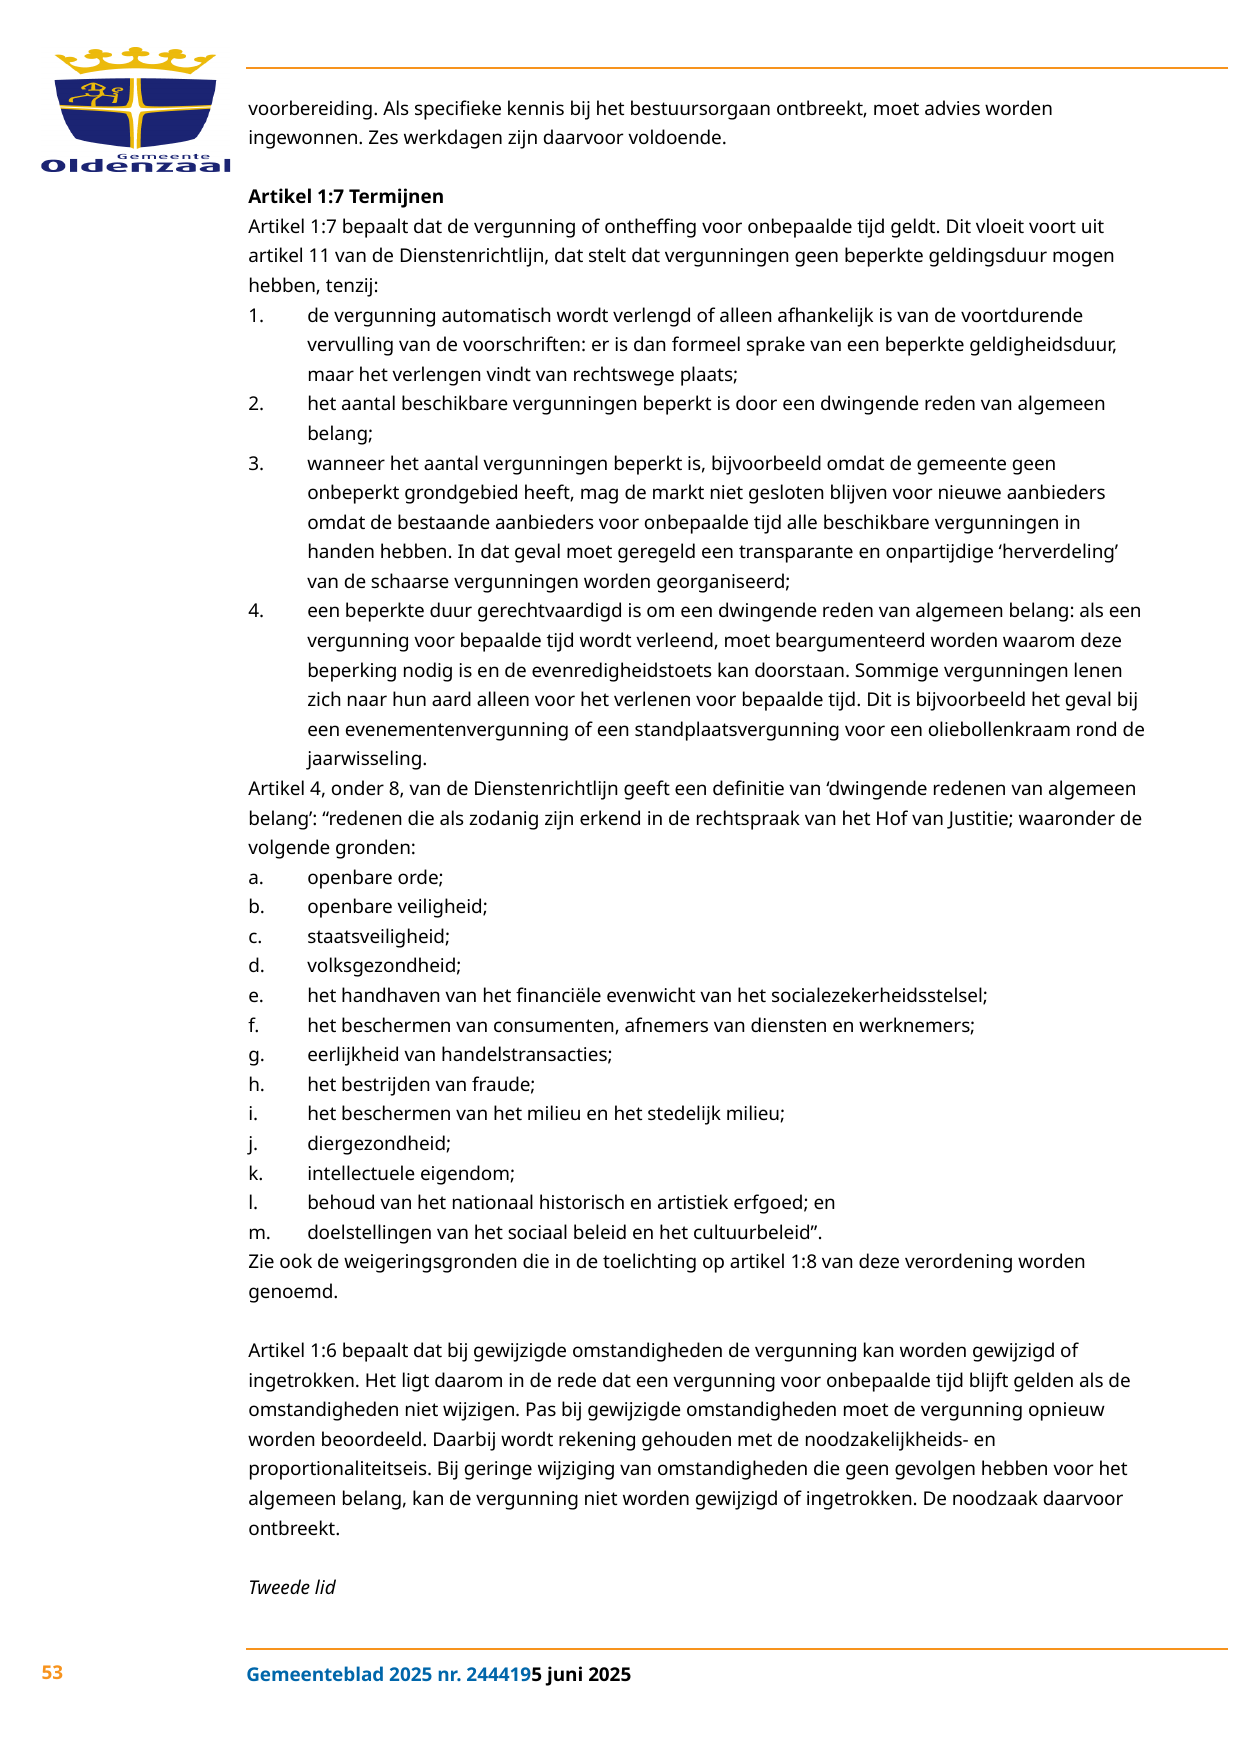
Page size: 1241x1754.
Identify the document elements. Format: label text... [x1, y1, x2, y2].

list openbare veiligheid; [248, 893, 1152, 919]
list diergezondheid; [248, 1130, 1152, 1156]
text Artikel 1:7 Termijnen [248, 183, 1152, 209]
list het beschermen van het milieu en het stedelijk milieu; [248, 1101, 1152, 1126]
text Artikel 1:6 bepaalt dat bij gewijzigde omstandigheden de vergunning kan worden gewijzigd of ingetrokken. Het ligt daarom in de rede dat een vergunning voor onbepaalde tijd blijft gelden als de omstandigheden niet wijzigen. Pas bij gewijzigde omstandigheden moet de vergunning opnieuw worden beoordeeld. Daarbij wordt rekening gehouden met de noodzakelijkheids- en proportionaliteitseis. Bij geringe wijziging van omstandigheden die geen gevolgen hebben voor het algemeen belang, kan de vergunning niet worden gewijzigd of ingetrokken. De noodzaak daarvoor ontbreekt. [248, 1337, 1152, 1541]
list behoud van het nationaal historisch en artistiek erfgoed; en [248, 1189, 1152, 1215]
text Tweede lid [248, 1574, 1152, 1600]
list het beschermen van consumenten, afnemers van diensten en werknemers; [248, 1012, 1152, 1038]
list volksgezondheid; [248, 953, 1152, 978]
list wanneer het aantal vergunningen beperkt is, bijvoorbeeld omdat de gemeente geen onbeperkt grondgebied heeft, mag de markt niet gesloten blijven voor nieuwe aanbieders omdat de bestaande aanbieders voor onbepaalde tijd alle beschikbare vergunningen in handen hebben. In dat geval moet geregeld een transparante en onpartijdige ‘herverdeling’ van de schaarse vergunningen worden georganiseerd; [248, 450, 1152, 594]
list intellectuele eigendom; [248, 1160, 1152, 1186]
list openbare orde; [248, 864, 1152, 890]
list staatsveiligheid; [248, 923, 1152, 949]
list het bestrijden van fraude; [248, 1071, 1152, 1097]
text Artikel 1:7 bepaalt dat de vergunning of ontheffing voor onbepaalde tijd geldt. Dit vloeit voort uit artikel 11 van de Dienstenrichtlijn, dat stelt dat vergunningen geen beperkte geldingsduur mogen hebben, tenzij: [248, 213, 1152, 298]
text Zie ook de weigeringsgronden die in de toelichting op artikel 1:8 van deze verordening worden genoemd. [248, 1248, 1152, 1304]
picture [41, 47, 231, 172]
list het handhaven van het financiële evenwicht van het socialezekerheidsstelsel; [248, 982, 1152, 1008]
list eerlijkheid van handelstransacties; [248, 1041, 1152, 1067]
text Artikel 4, onder 8, van de Dienstenrichtlijn geeft een definitie van ‘dwingende redenen van algemeen belang’: “redenen die als zodanig zijn erkend in de rechtspraak van het Hof van Justitie; waaronder de volgende gronden: [248, 775, 1152, 860]
list doelstellingen van het sociaal beleid en het cultuurbeleid”. [248, 1219, 1152, 1245]
list een beperkte duur gerechtvaardigd is om een dwingende reden van algemeen belang: als een vergunning voor bepaalde tijd wordt verleend, moet beargumenteerd worden waarom deze beperking nodig is en de evenredigheidstoets kan doorstaan. Sommige vergunningen lenen zich naar hun aard alleen voor het verlenen voor bepaalde tijd. Dit is bijvoorbeeld het geval bij een evenementenvergunning of een standplaatsvergunning voor een oliebollenkraam rond de jaarwisseling. [248, 598, 1152, 771]
text voorbereiding. Als specifieke kennis bij het bestuursorgaan ontbreekt, moet advies worden ingewonnen. Zes werkdagen zijn daarvoor voldoende. [248, 95, 1152, 150]
list de vergunning automatisch wordt verlengd of alleen afhankelijk is van de voortdurende vervulling van de voorschriften: er is dan formeel sprake van een beperkte geldigheidsduur, maar het verlengen vindt van rechtswege plaats; [248, 302, 1152, 387]
list het aantal beschikbare vergunningen beperkt is door een dwingende reden van algemeen belang; [248, 391, 1152, 446]
